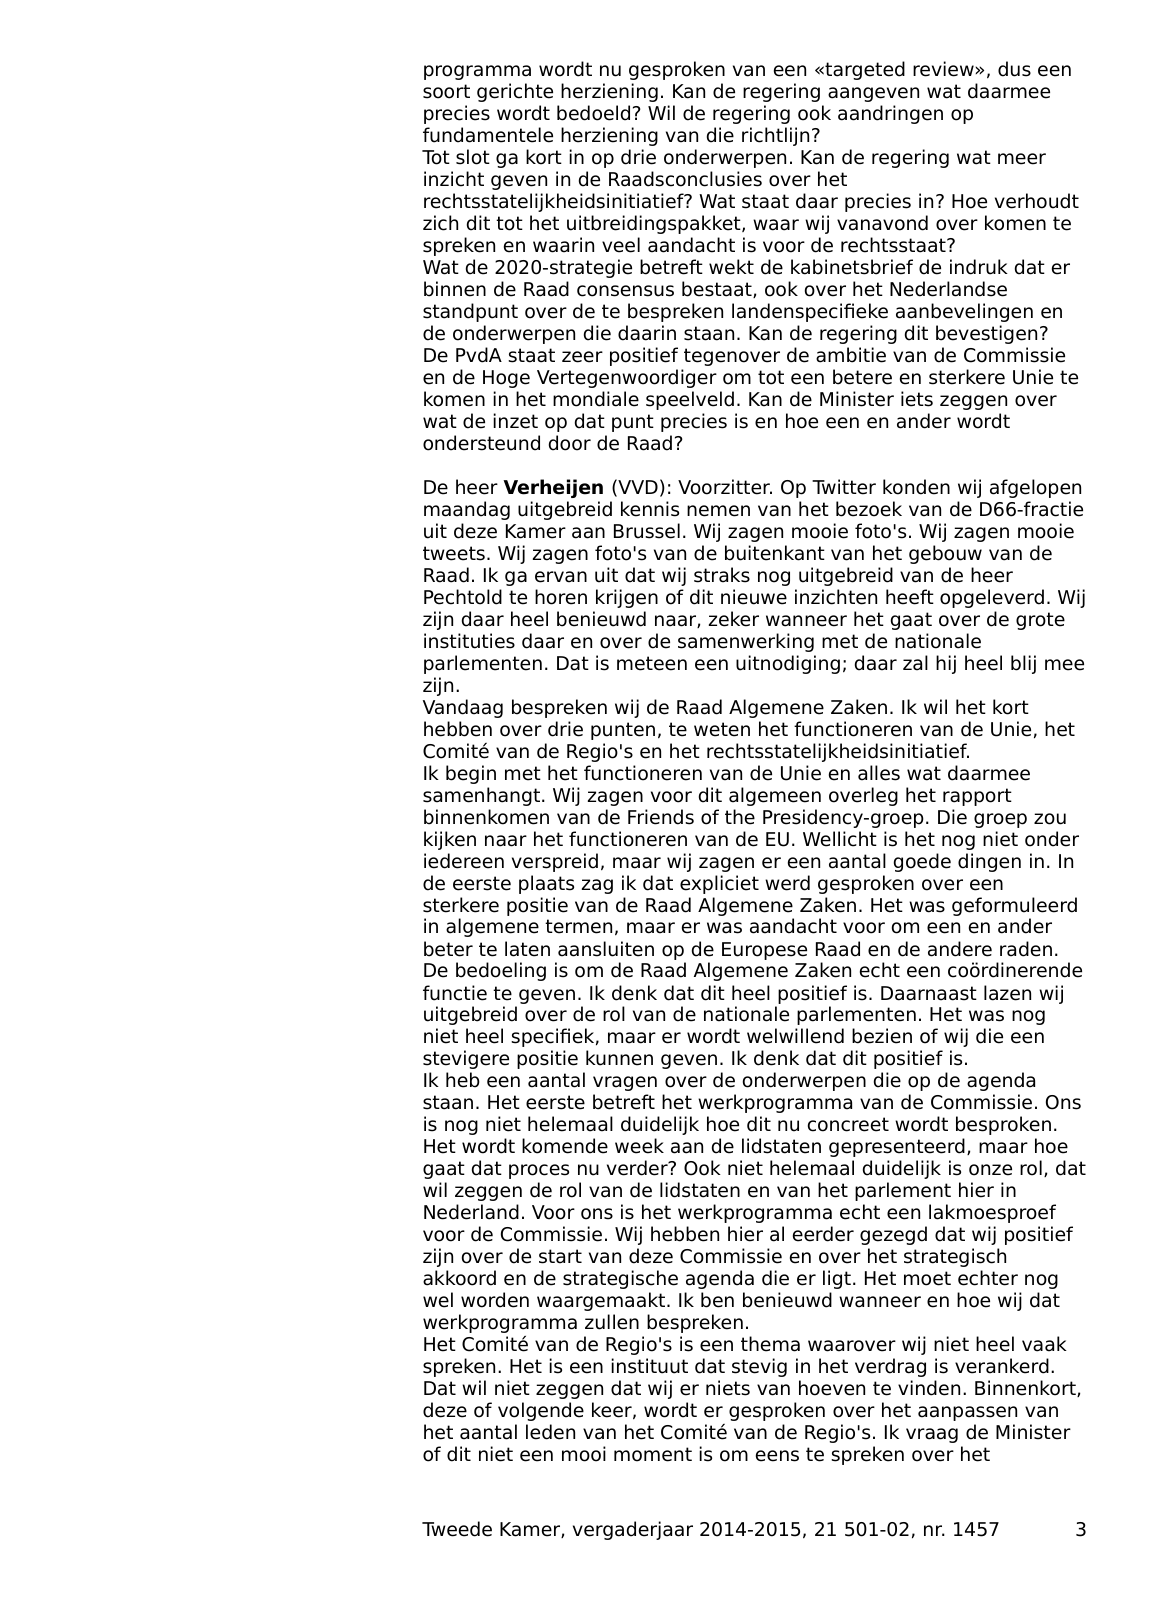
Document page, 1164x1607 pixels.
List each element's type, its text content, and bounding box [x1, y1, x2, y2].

text De PvdA staat zeer positief tegenover de ambitie van de Commissie en de Hoge Vertegenwoordiger om tot een betere en sterkere Unie te komen in het mondiale speelveld. Kan de Minister iets zeggen over wat de inzet op dat punt precies is en hoe een en ander wordt ondersteund door de Raad? [422, 345, 1087, 455]
text programma wordt nu gesproken van een «targeted review», dus een soort gerichte herziening. Kan de regering aangeven wat daarmee precies wordt bedoeld? Wil de regering ook aandringen op fundamentele herziening van die richtlijn? [422, 59, 1087, 147]
text Tot slot ga kort in op drie onderwerpen. Kan de regering wat meer inzicht geven in de Raadsconclusies over het rechtsstatelijkheidsinitiatief? Wat staat daar precies in? Hoe verhoudt zich dit tot het uitbreidingspakket, waar wij vanavond over komen te spreken en waarin veel aandacht is voor de rechtsstaat? [422, 147, 1087, 257]
text Ik begin met het functioneren van de Unie en alles wat daarmee samenhangt. Wij zagen voor dit algemeen overleg het rapport binnenkomen van de Friends of the Presidency-groep. Die groep zou kijken naar het functioneren van de EU. Wellicht is het nog niet onder iedereen verspreid, maar wij zagen er een aantal goede dingen in. In de eerste plaats zag ik dat expliciet werd gesproken over een sterkere positie van de Raad Algemene Zaken. Het was geformuleerd in algemene termen, maar er was aandacht voor om een en ander beter te laten aansluiten op de Europese Raad en de andere raden. De bedoeling is om de Raad Algemene Zaken echt een coördinerende functie te geven. Ik denk dat dit heel positief is. Daarnaast lazen wij uitgebreid over de rol van de nationale parlementen. Het was nog niet heel specifiek, maar er wordt welwillend bezien of wij die een stevigere positie kunnen geven. Ik denk dat dit positief is. [422, 763, 1087, 1070]
text De heer Verheijen (VVD): Voorzitter. Op Twitter konden wij afgelopen maandag uitgebreid kennis nemen van het bezoek van de D66-fractie uit deze Kamer aan Brussel. Wij zagen mooie foto's. Wij zagen mooie tweets. Wij zagen foto's van de buitenkant van het gebouw van de Raad. Ik ga ervan uit dat wij straks nog uitgebreid van de heer Pechtold te horen krijgen of dit nieuwe inzichten heeft opgeleverd. Wij zijn daar heel benieuwd naar, zeker wanneer het gaat over de grote instituties daar en over de samenwerking met de nationale parlementen. Dat is meteen een uitnodiging; daar zal hij heel blij mee zijn. [422, 477, 1087, 697]
text Wat de 2020-strategie betreft wekt de kabinetsbrief de indruk dat er binnen de Raad consensus bestaat, ook over het Nederlandse standpunt over de te bespreken landenspecifieke aanbevelingen en de onderwerpen die daarin staan. Kan de regering dit bevestigen? [422, 257, 1087, 345]
text Het Comité van de Regio's is een thema waarover wij niet heel vaak spreken. Het is een instituut dat stevig in het verdrag is verankerd. Dat wil niet zeggen dat wij er niets van hoeven te vinden. Binnenkort, deze of volgende keer, wordt er gesproken over het aanpassen van het aantal leden van het Comité van de Regio's. Ik vraag de Minister of dit niet een mooi moment is om eens te spreken over het [422, 1334, 1087, 1466]
text Ik heb een aantal vragen over de onderwerpen die op de agenda staan. Het eerste betreft het werkprogramma van de Commissie. Ons is nog niet helemaal duidelijk hoe dit nu concreet wordt besproken. Het wordt komende week aan de lidstaten gepresenteerd, maar hoe gaat dat proces nu verder? Ook niet helemaal duidelijk is onze rol, dat wil zeggen de rol van de lidstaten en van het parlement hier in Nederland. Voor ons is het werkprogramma echt een lakmoesproef voor de Commissie. Wij hebben hier al eerder gezegd dat wij positief zijn over de start van deze Commissie en over het strategisch akkoord en de strategische agenda die er ligt. Het moet echter nog wel worden waargemaakt. Ik ben benieuwd wanneer en hoe wij dat werkprogramma zullen bespreken. [422, 1070, 1087, 1334]
text Vandaag bespreken wij de Raad Algemene Zaken. Ik wil het kort hebben over drie punten, te weten het functioneren van de Unie, het Comité van de Regio's en het rechtsstatelijkheidsinitiatief. [422, 697, 1087, 763]
